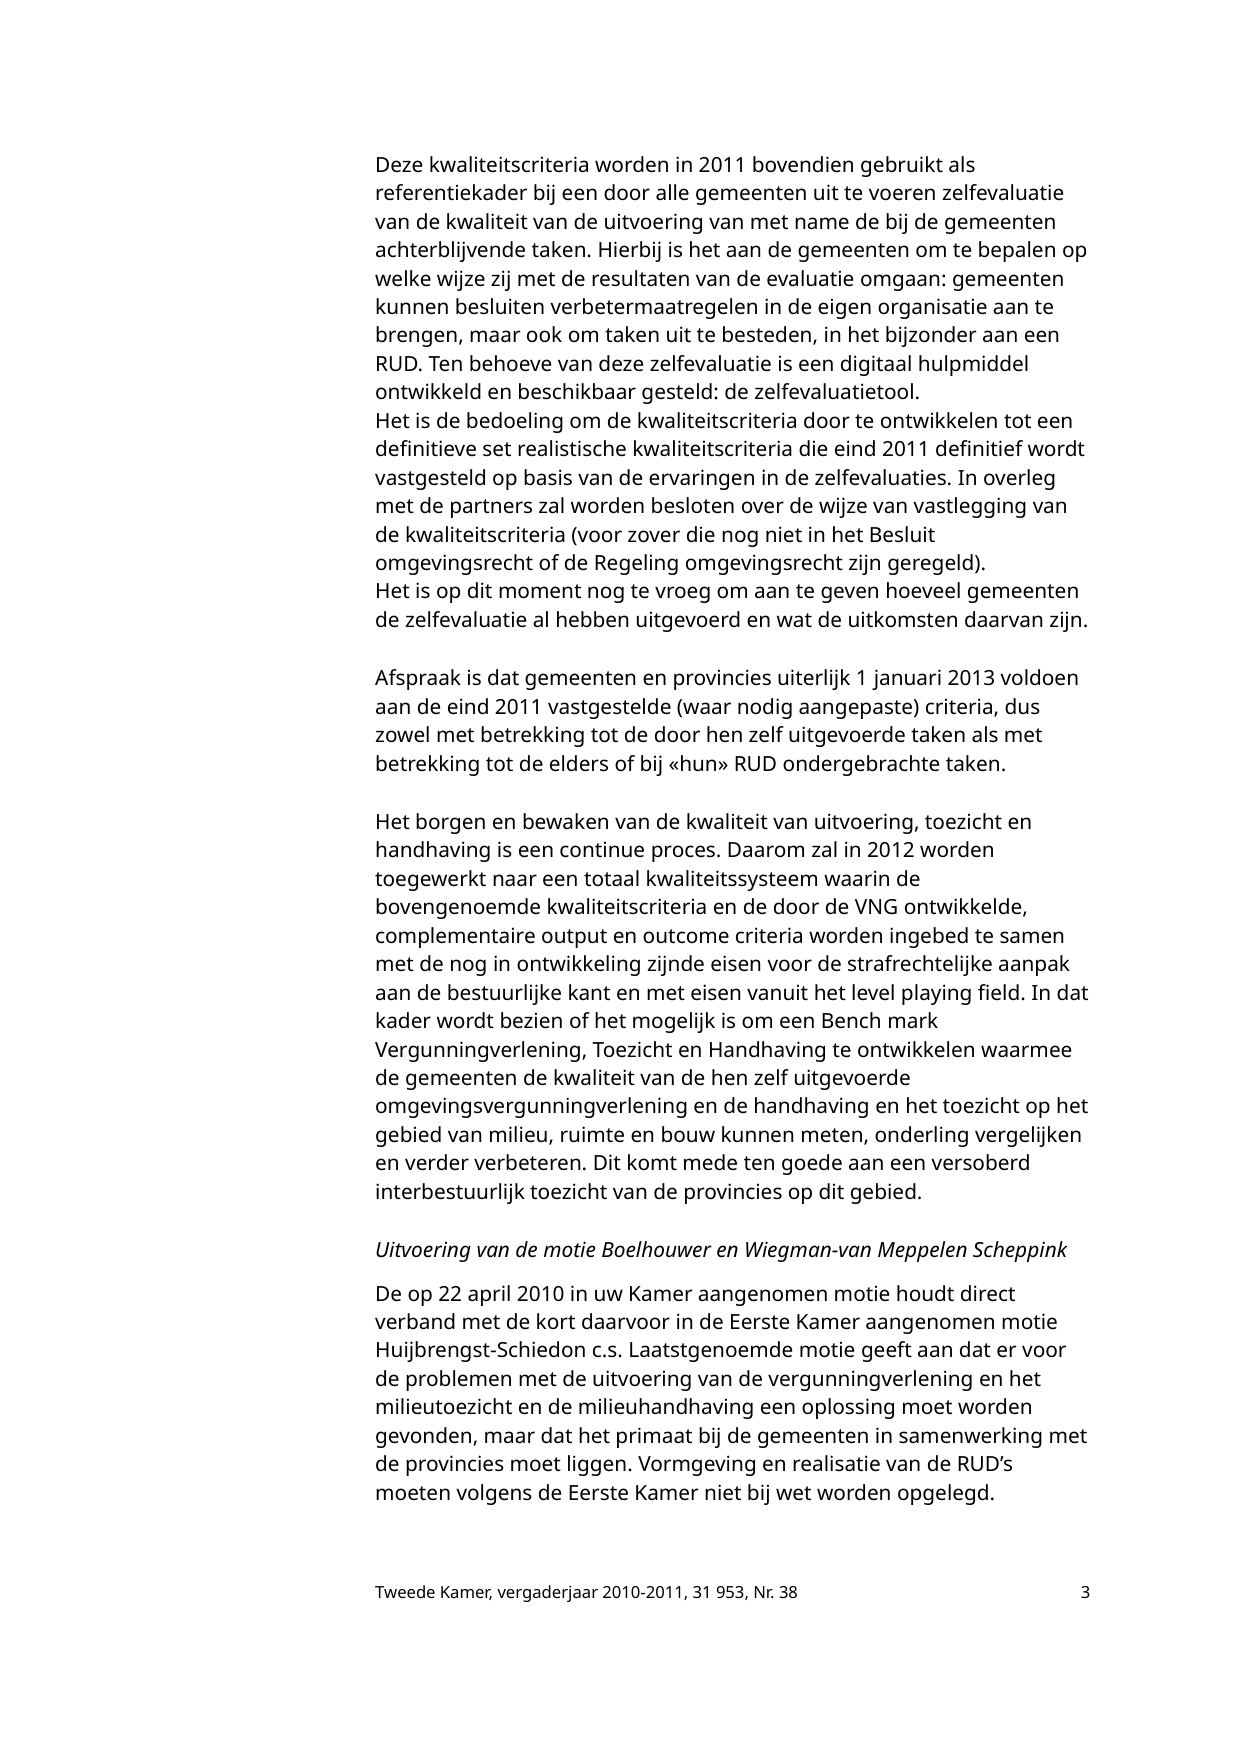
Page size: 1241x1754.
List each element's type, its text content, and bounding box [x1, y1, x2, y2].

text Het is op dit moment nog te vroeg om aan te geven hoeveel gemeenten de zelfevaluatie al hebben uitgevoerd en wat de uitkomsten daarvan zijn. [375, 577, 1090, 633]
text Deze kwaliteitscriteria worden in 2011 bovendien gebruikt als referentiekader bij een door alle gemeenten uit te voeren zelfevaluatie van de kwaliteit van de uitvoering van met name de bij de gemeenten achterblijvende taken. Hierbij is het aan de gemeenten om te bepalen op welke wijze zij met de resultaten van de evaluatie omgaan: gemeenten kunnen besluiten verbetermaatregelen in de eigen organisatie aan te brengen, maar ook om taken uit te besteden, in het bijzonder aan een RUD. Ten behoeve van deze zelfevaluatie is een digitaal hulpmiddel ontwikkeld en beschikbaar gesteld: de zelfevaluatietool. [375, 150, 1090, 406]
text Het borgen en bewaken van de kwaliteit van uitvoering, toezicht en handhaving is een continue proces. Daarom zal in 2012 worden toegewerkt naar een totaal kwaliteitssysteem waarin de bovengenoemde kwaliteitscriteria en de door de VNG ontwikkelde, complementaire output en outcome criteria worden ingebed te samen met de nog in ontwikkeling zijnde eisen voor de strafrechtelijke aanpak aan de bestuurlijke kant en met eisen vanuit het level playing field. In dat kader wordt bezien of het mogelijk is om een Bench mark Vergunningverlening, Toezicht en Handhaving te ontwikkelen waarmee de gemeenten de kwaliteit van de hen zelf uitgevoerde omgevingsvergunningverlening en de handhaving en het toezicht op het gebied van milieu, ruimte en bouw kunnen meten, onderling vergelijken en verder verbeteren. Dit komt mede ten goede aan een versoberd interbestuurlijk toezicht van de provincies op dit gebied. [375, 807, 1090, 1205]
text Het is de bedoeling om de kwaliteitscriteria door te ontwikkelen tot een definitieve set realistische kwaliteitscriteria die eind 2011 definitief wordt vastgesteld op basis van de ervaringen in de zelfevaluaties. In overleg met de partners zal worden besloten over de wijze van vastlegging van de kwaliteitscriteria (voor zover die nog niet in het Besluit omgevingsrecht of de Regeling omgevingsrecht zijn geregeld). [375, 406, 1090, 577]
text De op 22 april 2010 in uw Kamer aangenomen motie houdt direct verband met de kort daarvoor in de Eerste Kamer aangenomen motie Huijbrengst-Schiedon c.s. Laatstgenoemde motie geeft aan dat er voor de problemen met de uitvoering van de vergunningverlening en het milieutoezicht en de milieuhandhaving een oplossing moet worden gevonden, maar dat het primaat bij de gemeenten in samenwerking met de provincies moet liggen. Vormgeving en realisatie van de RUD’s moeten volgens de Eerste Kamer niet bij wet worden opgelegd. [375, 1279, 1090, 1506]
text Uitvoering van de motie Boelhouwer en Wiegman-van Meppelen Scheppink [375, 1235, 1090, 1264]
text Afspraak is dat gemeenten en provincies uiterlijk 1 januari 2013 voldoen aan de eind 2011 vastgestelde (waar nodig aangepaste) criteria, dus zowel met betrekking tot de door hen zelf uitgevoerde taken als met betrekking tot de elders of bij «hun» RUD ondergebrachte taken. [375, 663, 1090, 777]
